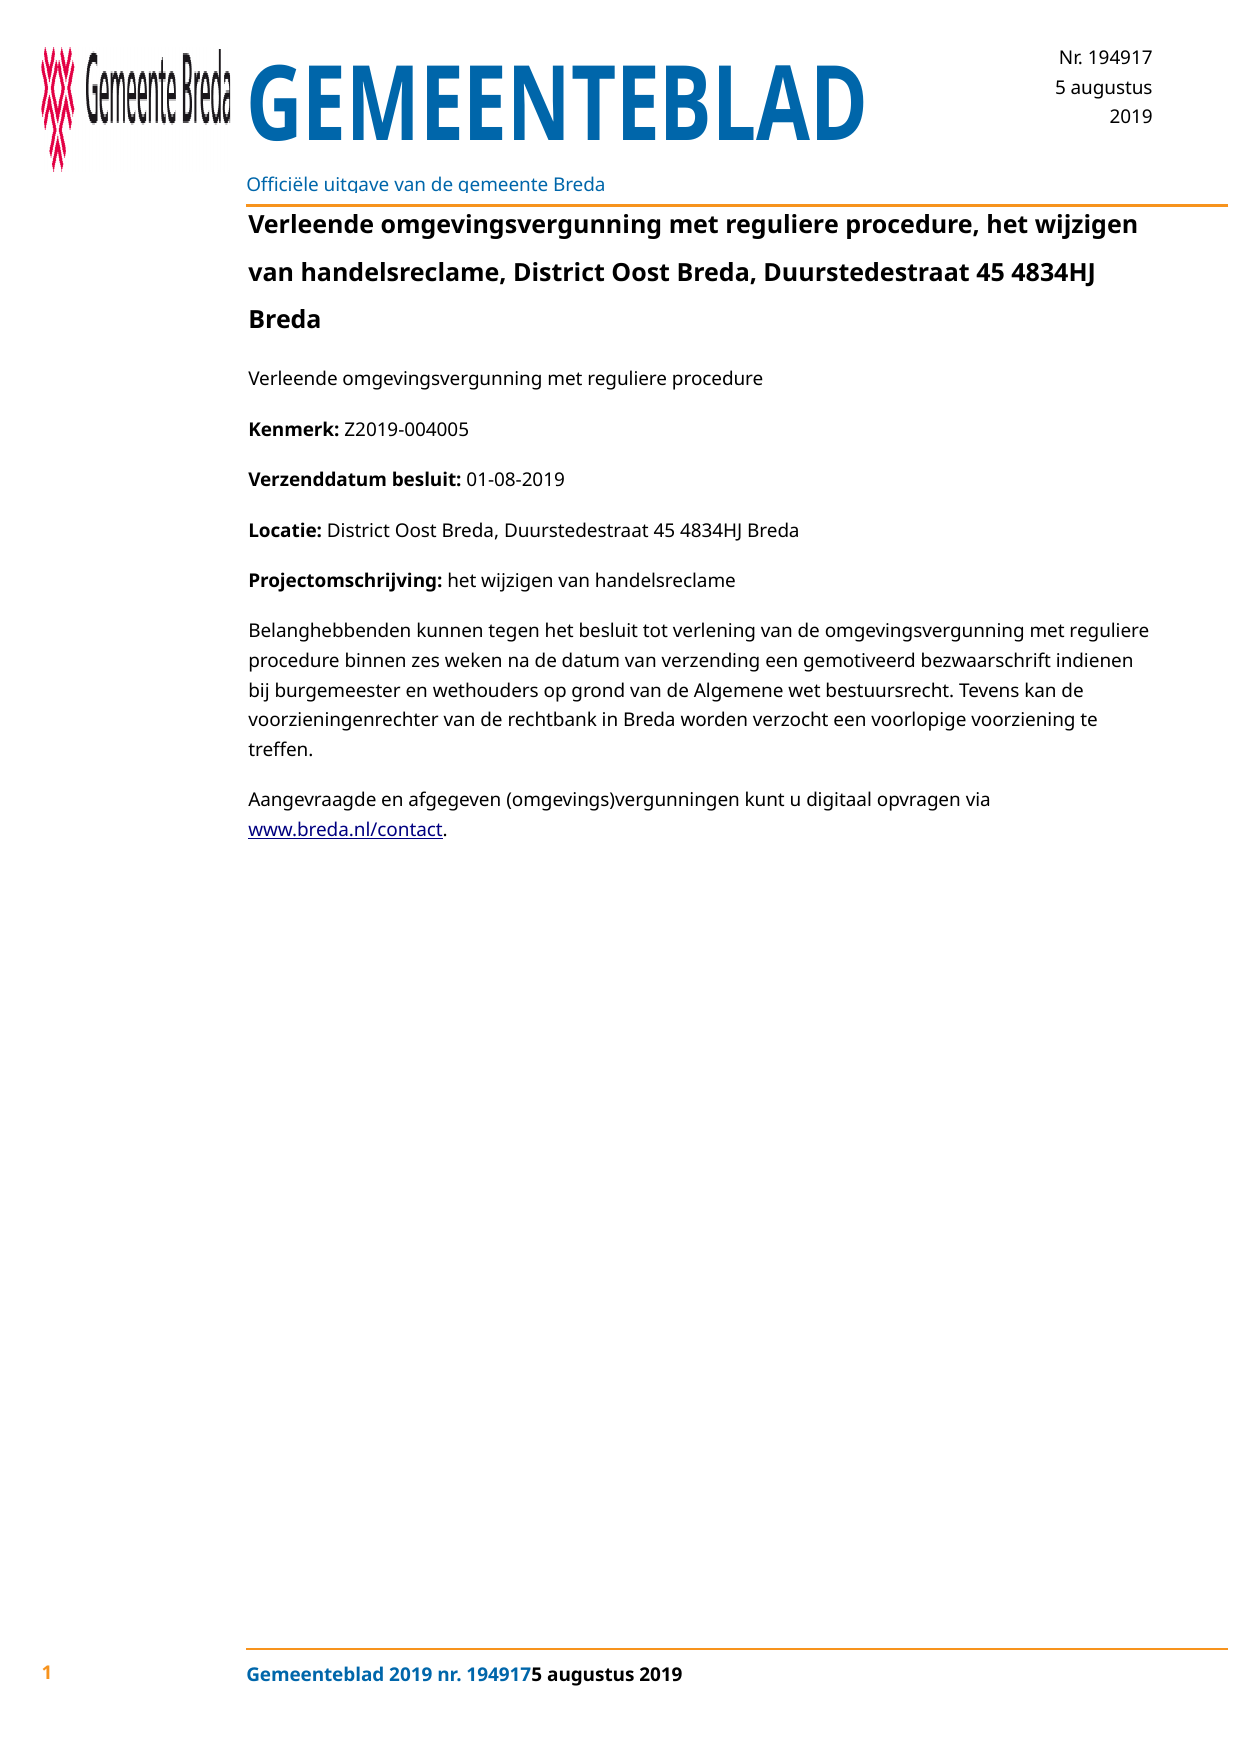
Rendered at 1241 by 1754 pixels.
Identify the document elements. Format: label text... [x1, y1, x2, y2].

text Kenmerk: Z2019-004005 [248, 416, 1152, 442]
text Projectomschrijving: het wijzigen van handelsreclame [248, 567, 1152, 593]
text Verleende omgevingsvergunning met reguliere procedure [248, 366, 1152, 391]
text Aangevraagde en afgegeven (omgevings)vergunningen kunt u digitaal opvragen via www.breda.nl/contact. [248, 786, 1152, 842]
picture [41, 47, 231, 172]
text Verzenddatum besluit: 01-08-2019 [248, 466, 1152, 492]
text Verleende omgevingsvergunning met reguliere procedure, het wijzigen van handelsreclame, District Oost Breda, Duurstedestraat 45 4834HJ Breda [248, 207, 1152, 336]
text Locatie: District Oost Breda, Duurstedestraat 45 4834HJ Breda [248, 517, 1152, 542]
text Belanghebbenden kunnen tegen het besluit tot verlening van de omgevingsvergunning met reguliere procedure binnen zes weken na de datum van verzending een gemotiveerd bezwaarschrift indienen bij burgemeester en wethouders op grond van de Algemene wet bestuursrecht. Tevens kan de voorzieningenrechter van de rechtbank in Breda worden verzocht een voorlopige voorziening te treffen. [248, 618, 1152, 762]
